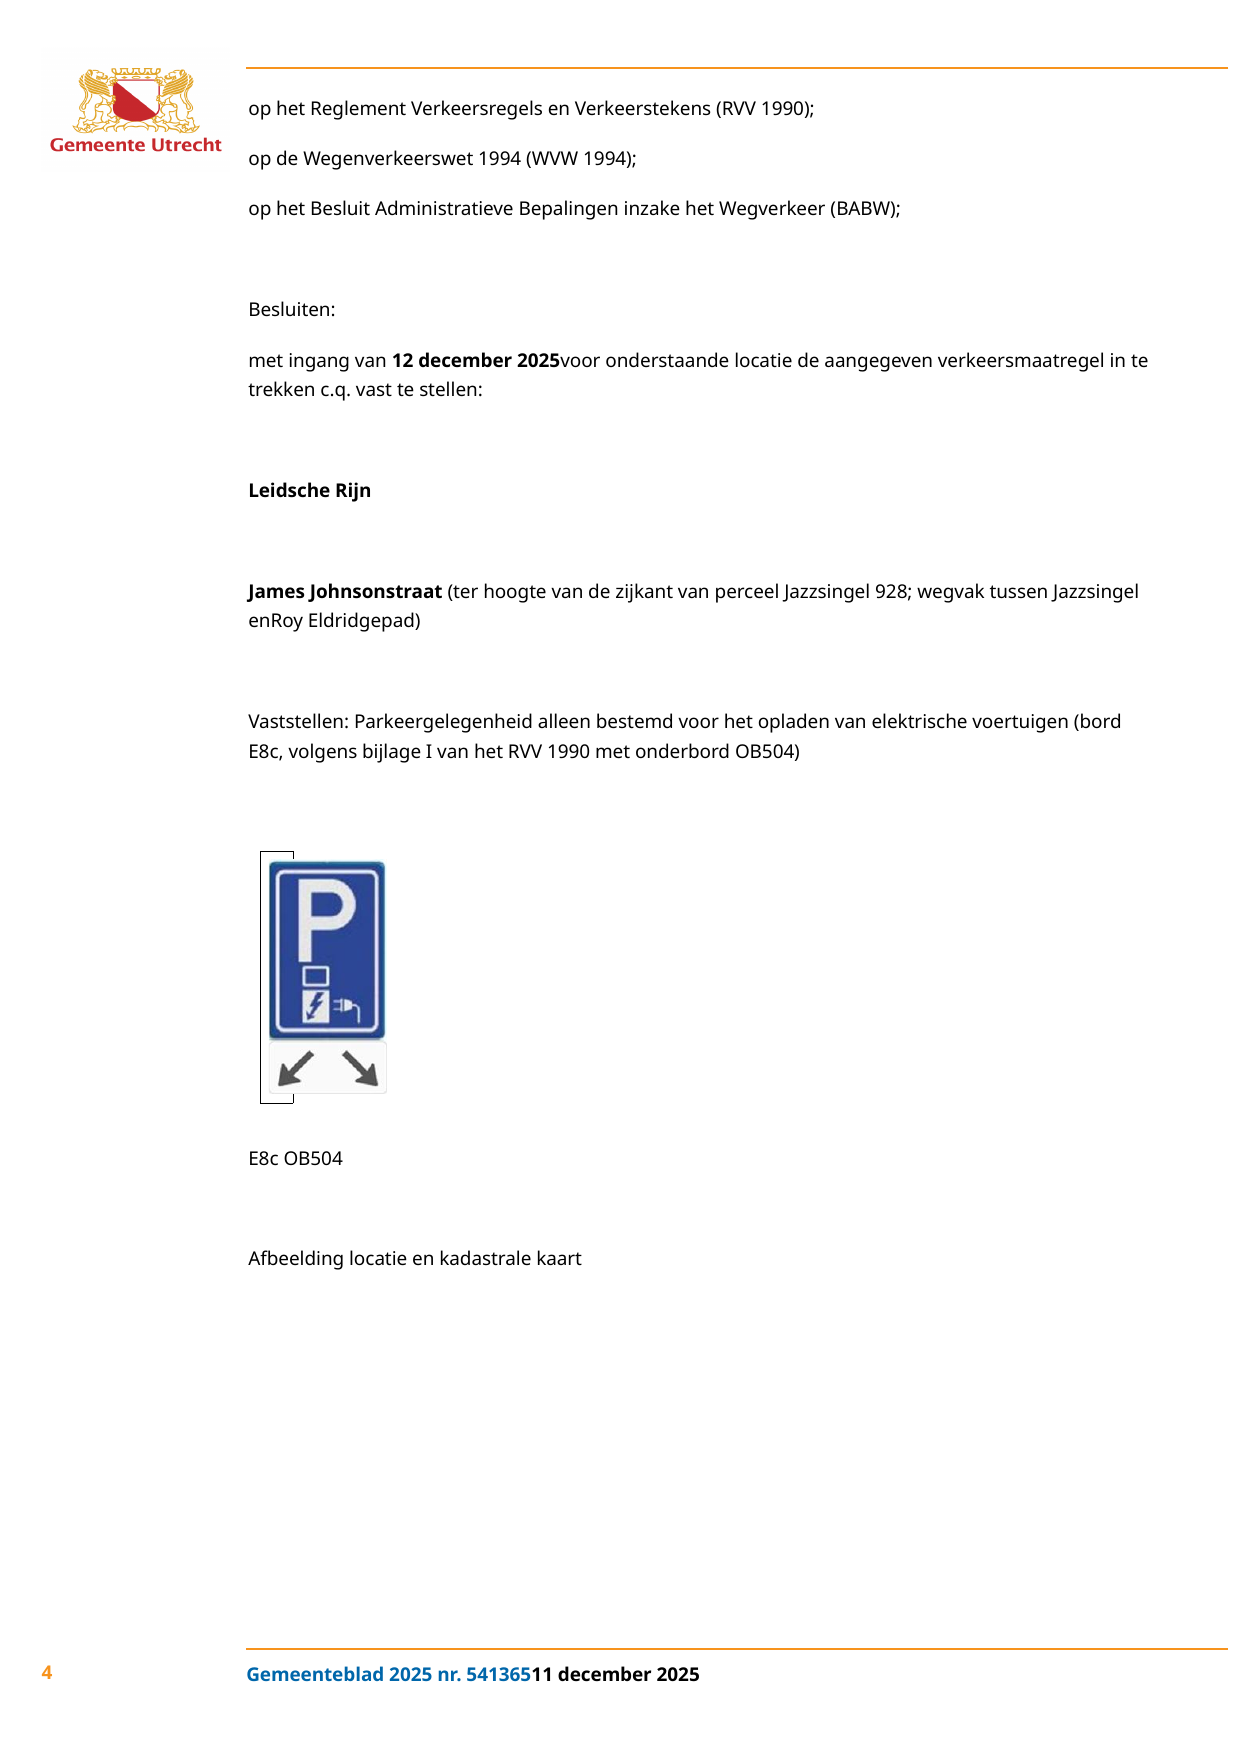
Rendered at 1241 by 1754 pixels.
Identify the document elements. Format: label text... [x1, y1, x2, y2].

text Besluiten: [248, 296, 1152, 322]
text Afbeelding locatie en kadastrale kaart [248, 1246, 1152, 1271]
text Vaststellen: Parkeergelegenheid alleen bestemd voor het opladen van elektrische voertuigen (bord E8c, volgens bijlage I van het RVV 1990 met onderbord OB504) [248, 708, 1152, 764]
picture [41, 47, 231, 172]
text met ingang van 12 december 2025voor onderstaande locatie de aangegeven verkeersmaatregel in te trekken c.q. vast te stellen: [248, 347, 1152, 402]
text op de Wegenverkeerswet 1994 (WVW 1994); [248, 145, 1152, 171]
text op het Reglement Verkeersregels en Verkeerstekens (RVV 1990); [248, 95, 1152, 121]
picture [268, 859, 387, 1094]
text James Johnsonstraat (ter hoogte van de zijkant van perceel Jazzsingel 928; wegvak tussen Jazzsingel enRoy Eldridgepad) [248, 578, 1152, 633]
text E8c OB504 [248, 1145, 1152, 1171]
text op het Besluit Administratieve Bepalingen inzake het Wegverkeer (BABW); [248, 196, 1152, 221]
text Leidsche Rijn [248, 477, 1152, 503]
